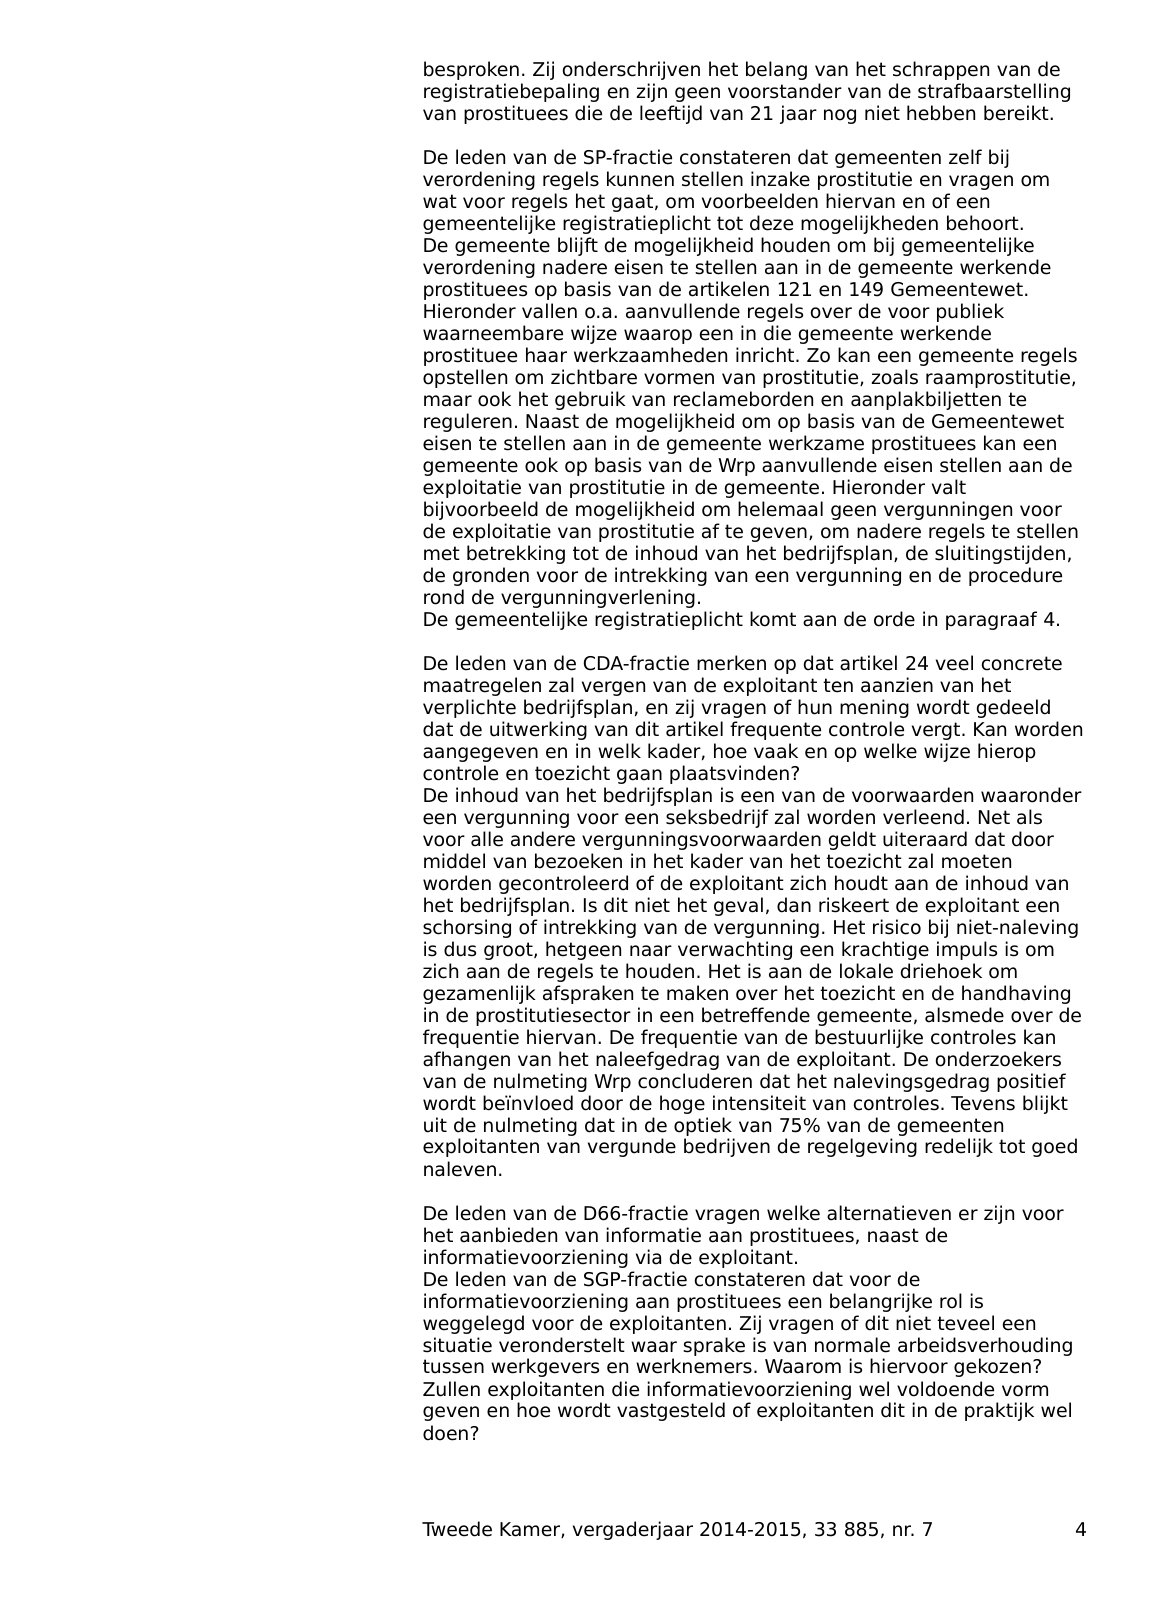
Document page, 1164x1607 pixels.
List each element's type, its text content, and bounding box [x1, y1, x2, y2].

text De leden van de CDA-fractie merken op dat artikel 24 veel concrete maatregelen zal vergen van de exploitant ten aanzien van het verplichte bedrijfsplan, en zij vragen of hun mening wordt gedeeld dat de uitwerking van dit artikel frequente controle vergt. Kan worden aangegeven en in welk kader, hoe vaak en op welke wijze hierop controle en toezicht gaan plaatsvinden? [422, 653, 1087, 785]
text De gemeentelijke registratieplicht komt aan de orde in paragraaf 4. [422, 609, 1087, 631]
text De leden van de SP-fractie constateren dat gemeenten zelf bij verordening regels kunnen stellen inzake prostitutie en vragen om wat voor regels het gaat, om voorbeelden hiervan en of een gemeentelijke registratieplicht tot deze mogelijkheden behoort. [422, 147, 1087, 235]
text De inhoud van het bedrijfsplan is een van de voorwaarden waaronder een vergunning voor een seksbedrijf zal worden verleend. Net als voor alle andere vergunningsvoorwaarden geldt uiteraard dat door middel van bezoeken in het kader van het toezicht zal moeten worden gecontroleerd of de exploitant zich houdt aan de inhoud van het bedrijfsplan. Is dit niet het geval, dan riskeert de exploitant een schorsing of intrekking van de vergunning. Het risico bij niet-naleving is dus groot, hetgeen naar verwachting een krachtige impuls is om zich aan de regels te houden. Het is aan de lokale driehoek om gezamenlijk afspraken te maken over het toezicht en de handhaving in de prostitutiesector in een betreffende gemeente, alsmede over de frequentie hiervan. De frequentie van de bestuurlijke controles kan afhangen van het naleefgedrag van de exploitant. De onderzoekers van de nulmeting Wrp concluderen dat het nalevingsgedrag positief wordt beïnvloed door de hoge intensiteit van controles. Tevens blijkt uit de nulmeting dat in de optiek van 75% van de gemeenten exploitanten van vergunde bedrijven de regelgeving redelijk tot goed naleven. [422, 785, 1087, 1180]
text De leden van de D66-fractie vragen welke alternatieven er zijn voor het aanbieden van informatie aan prostituees, naast de informatievoorziening via de exploitant. [422, 1203, 1087, 1268]
text De gemeente blijft de mogelijkheid houden om bij gemeentelijke verordening nadere eisen te stellen aan in de gemeente werkende prostituees op basis van de artikelen 121 en 149 Gemeentewet. Hieronder vallen o.a. aanvullende regels over de voor publiek waarneembare wijze waarop een in die gemeente werkende prostituee haar werkzaamheden inricht. Zo kan een gemeente regels opstellen om zichtbare vormen van prostitutie, zoals raamprostitutie, maar ook het gebruik van reclameborden en aanplakbiljetten te reguleren. Naast de mogelijkheid om op basis van de Gemeentewet eisen te stellen aan in de gemeente werkzame prostituees kan een gemeente ook op basis van de Wrp aanvullende eisen stellen aan de exploitatie van prostitutie in de gemeente. Hieronder valt bijvoorbeeld de mogelijkheid om helemaal geen vergunningen voor de exploitatie van prostitutie af te geven, om nadere regels te stellen met betrekking tot de inhoud van het bedrijfsplan, de sluitingstijden, de gronden voor de intrekking van een vergunning en de procedure rond de vergunningverlening. [422, 235, 1087, 609]
text besproken. Zij onderschrijven het belang van het schrappen van de registratiebepaling en zijn geen voorstander van de strafbaarstelling van prostituees die de leeftijd van 21 jaar nog niet hebben bereikt. [422, 59, 1087, 125]
text De leden van de SGP-fractie constateren dat voor de informatievoorziening aan prostituees een belangrijke rol is weggelegd voor de exploitanten. Zij vragen of dit niet teveel een situatie veronderstelt waar sprake is van normale arbeidsverhouding tussen werkgevers en werknemers. Waarom is hiervoor gekozen? Zullen exploitanten die informatievoorziening wel voldoende vorm geven en hoe wordt vastgesteld of exploitanten dit in de praktijk wel doen? [422, 1268, 1087, 1444]
